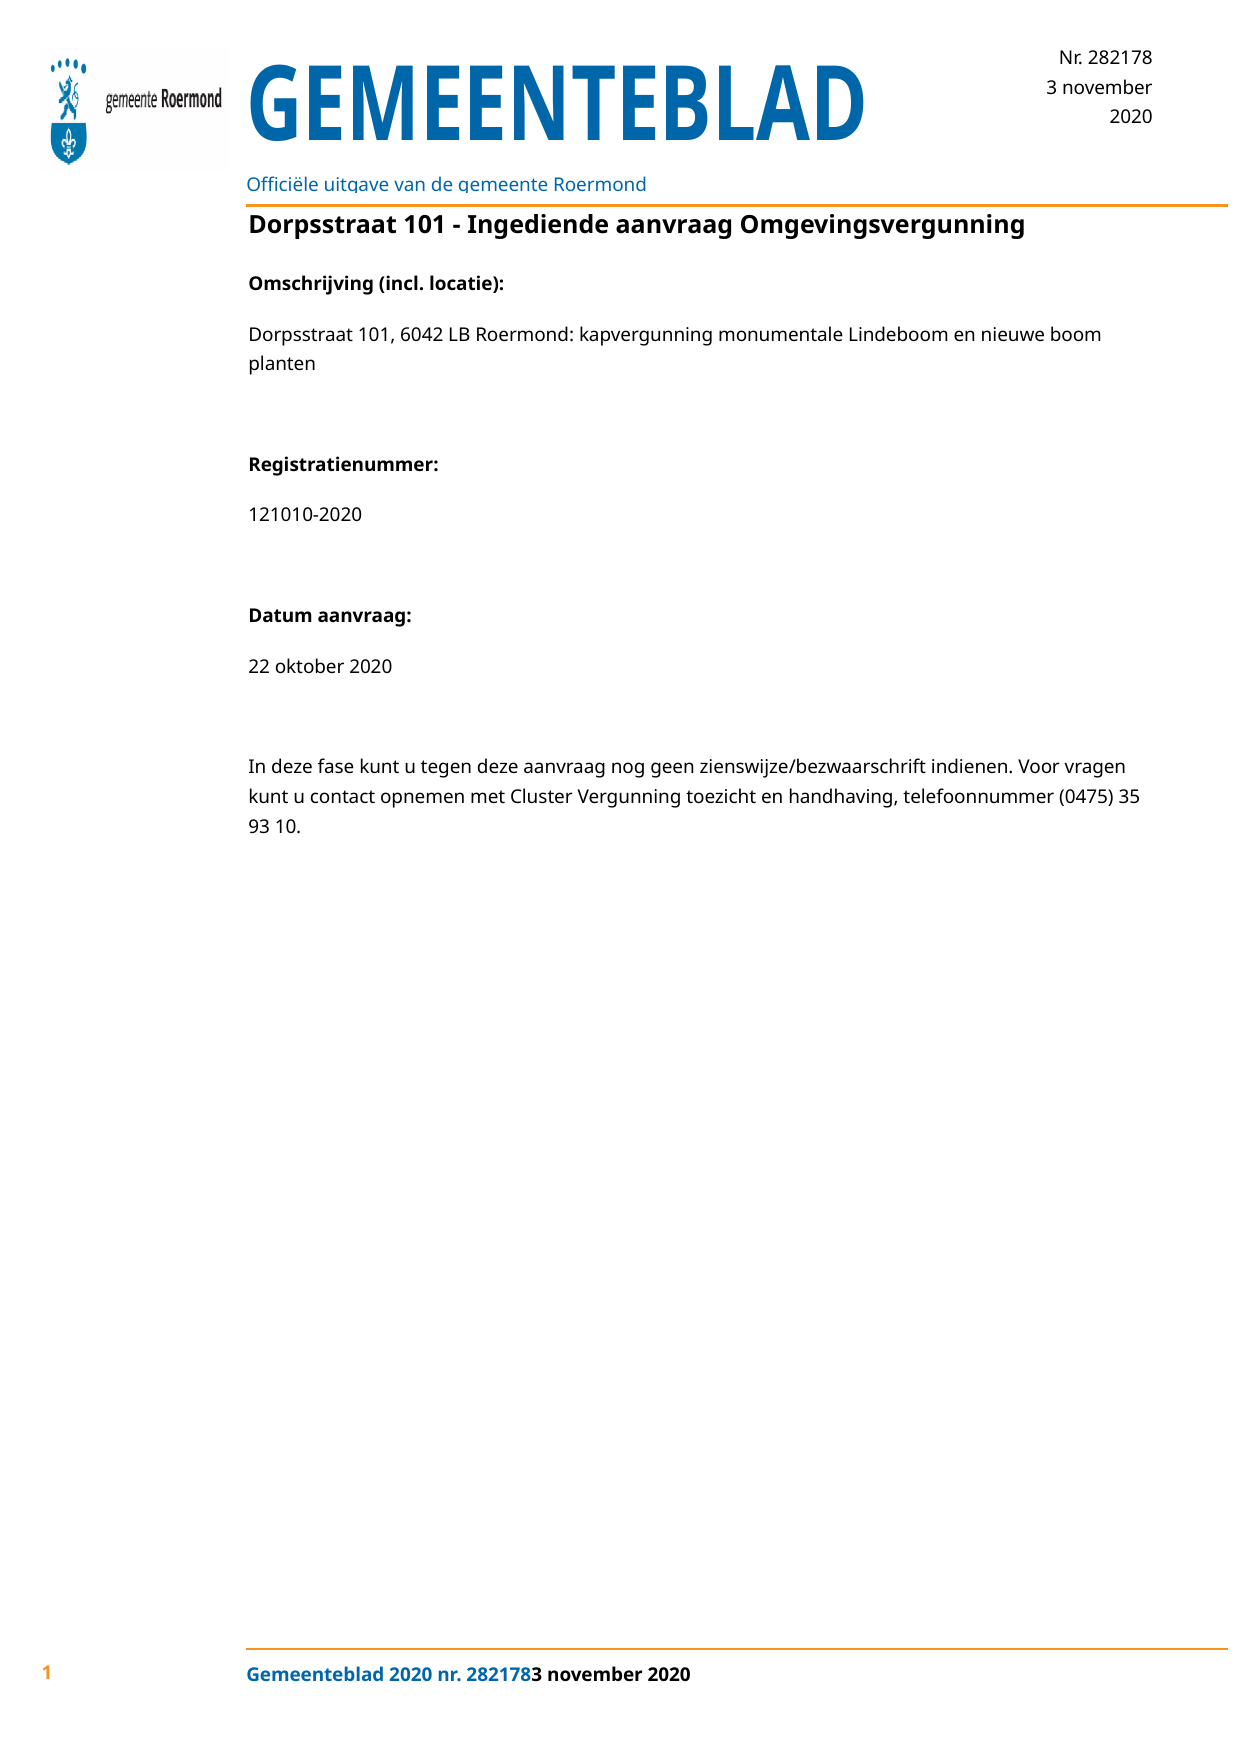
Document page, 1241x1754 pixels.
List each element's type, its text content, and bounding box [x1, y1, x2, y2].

text 121010-2020 [248, 502, 1152, 527]
text Datum aanvraag: [248, 602, 1152, 628]
text Dorpsstraat 101 - Ingediende aanvraag Omgevingsvergunning [248, 207, 1152, 241]
text Omschrijving (incl. locatie): [248, 270, 1152, 296]
text Dorpsstraat 101, 6042 LB Roermond: kapvergunning monumentale Lindeboom en nieuwe boom planten [248, 321, 1152, 376]
picture [41, 47, 231, 172]
text In deze fase kunt u tegen deze aanvraag nog geen zienswijze/bezwaarschrift indienen. Voor vragen kunt u contact opnemen met Cluster Vergunning toezicht en handhaving, telefoonnummer (0475) 35 93 10. [248, 754, 1152, 838]
text Registratienummer: [248, 451, 1152, 477]
text 22 oktober 2020 [248, 653, 1152, 678]
